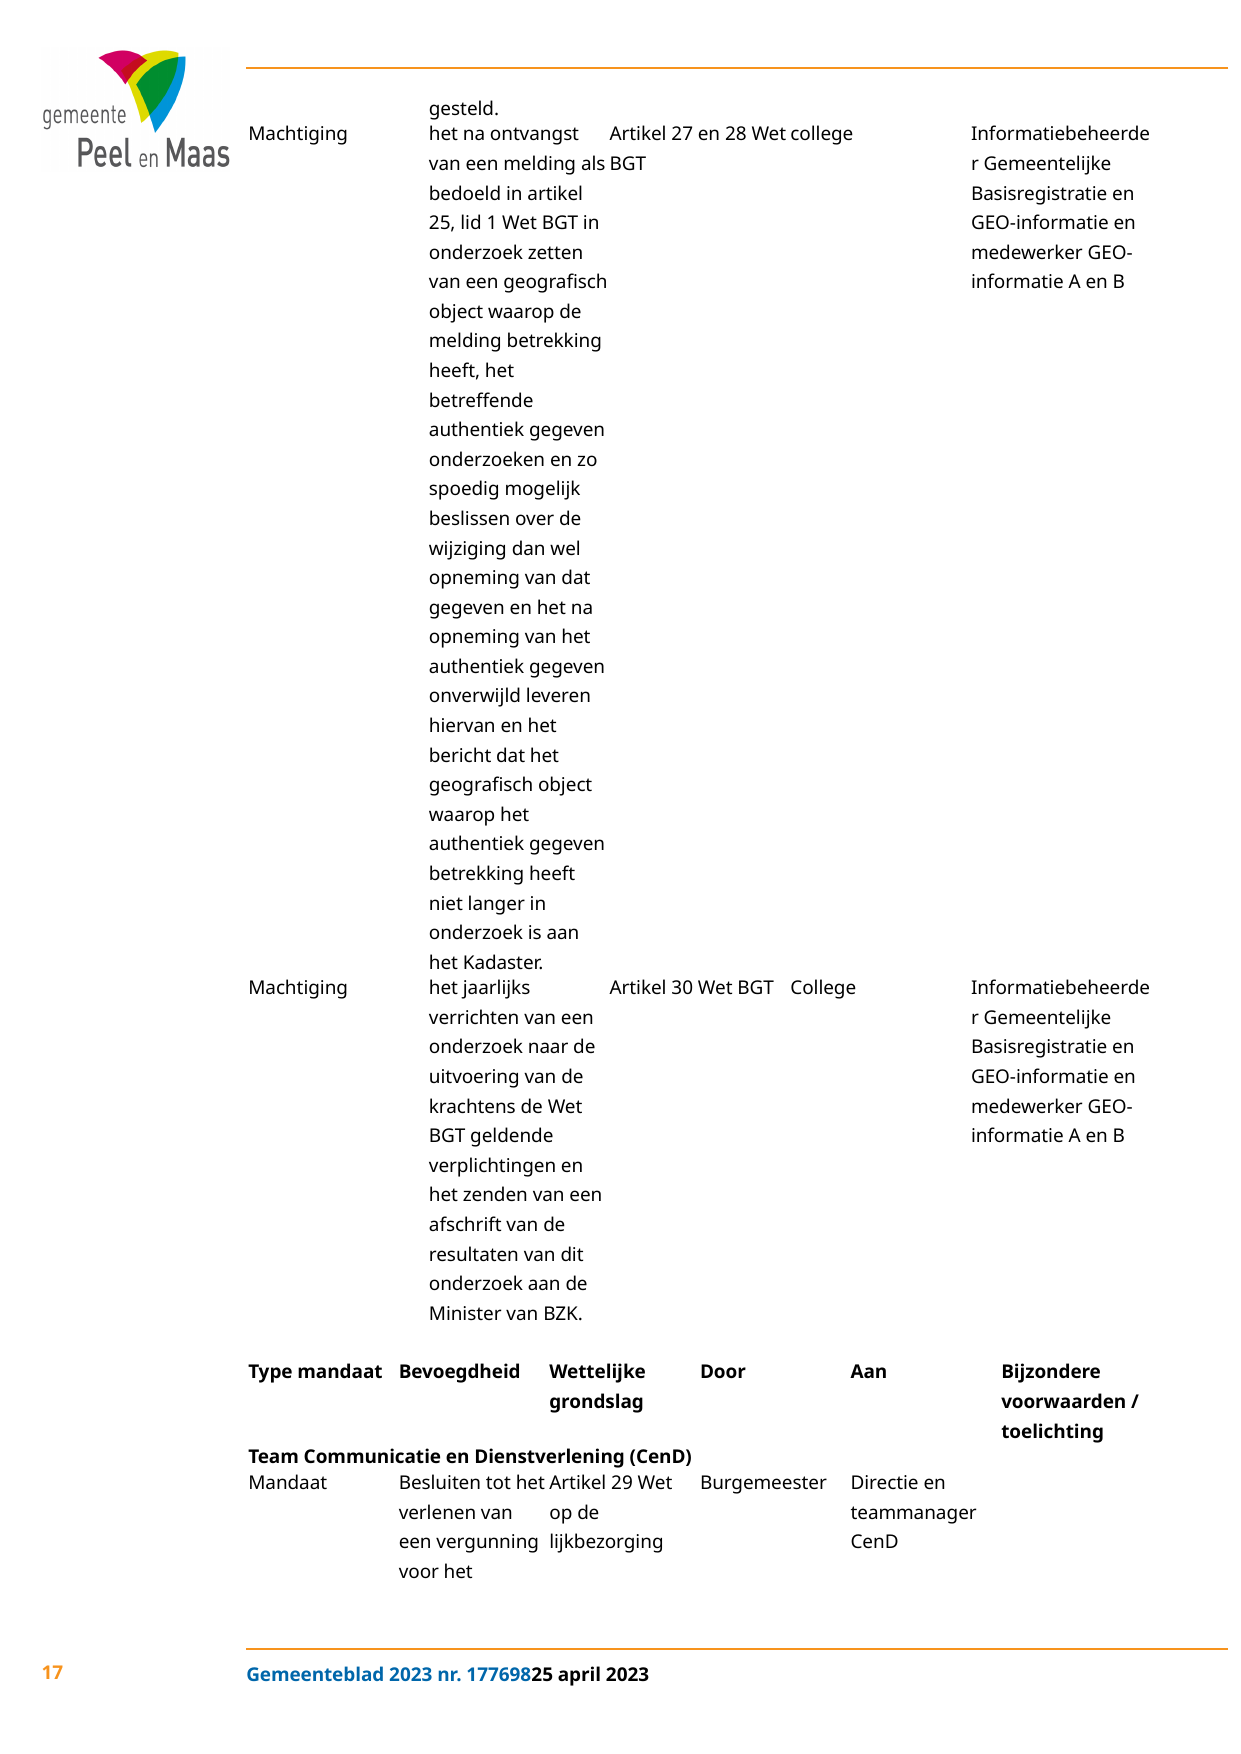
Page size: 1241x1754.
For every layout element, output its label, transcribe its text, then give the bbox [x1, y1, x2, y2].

table_cell [971, 95, 1152, 121]
table_cell [609, 95, 790, 121]
table_cell [790, 95, 971, 121]
table_cell het jaarlijks verrichten van een onderzoek naar de uitvoering van de krachtens de Wet BGT geldende verplichtingen en het zenden van een afschrift van de resultaten van dit onderzoek aan de Minister van BZK. [429, 975, 609, 1326]
picture [41, 47, 231, 172]
table_cell Burgemeester [700, 1469, 850, 1584]
table_cell Machtiging [248, 975, 429, 1326]
table_header Type mandaat [248, 1359, 398, 1443]
table_cell college [790, 121, 971, 974]
table_header Door [700, 1359, 850, 1443]
table_cell Mandaat [248, 1469, 398, 1584]
table_header Bevoegdheid [399, 1359, 549, 1443]
table_cell het na ontvangst van een melding als bedoeld in artikel 25, lid 1 Wet BGT in onderzoek zetten van een geografisch object waarop de melding betrekking heeft, het betreffende authentiek gegeven onderzoeken en zo spoedig mogelijk beslissen over de wijziging dan wel opneming van dat gegeven en het na opneming van het authentiek gegeven onverwijld leveren hiervan en het bericht dat het geografisch object waarop het authentiek gegeven betrekking heeft niet langer in onderzoek is aan het Kadaster. [429, 121, 609, 974]
table_cell Informatiebeheerder Gemeentelijke Basisregistratie en GEO-informatie en medewerker GEO-informatie A en B [971, 121, 1152, 974]
table_header Bijzondere voorwaarden / toelichting [1001, 1359, 1152, 1443]
table_cell [248, 95, 429, 121]
table_cell [1001, 1469, 1152, 1584]
table_header Aan [850, 1359, 1001, 1443]
table_cell gesteld. [429, 95, 609, 121]
table_cell College [790, 975, 971, 1326]
table_cell Informatiebeheerder Gemeentelijke Basisregistratie en GEO-informatie en medewerker GEO-informatie A en B [971, 975, 1152, 1326]
table_cell Besluiten tot het verlenen van een vergunning voor het [399, 1469, 549, 1584]
table_cell Team Communicatie en Dienstverlening (CenD) [248, 1444, 1152, 1469]
table_cell Artikel 27 en 28 Wet BGT [609, 121, 790, 974]
table_header Wettelijke grondslag [549, 1359, 700, 1443]
table_cell Directie en teammanager CenD [850, 1469, 1001, 1584]
table_cell Artikel 30 Wet BGT [609, 975, 790, 1326]
table_cell Machtiging [248, 121, 429, 974]
table_cell Artikel 29 Wet op de lijkbezorging [549, 1469, 700, 1584]
